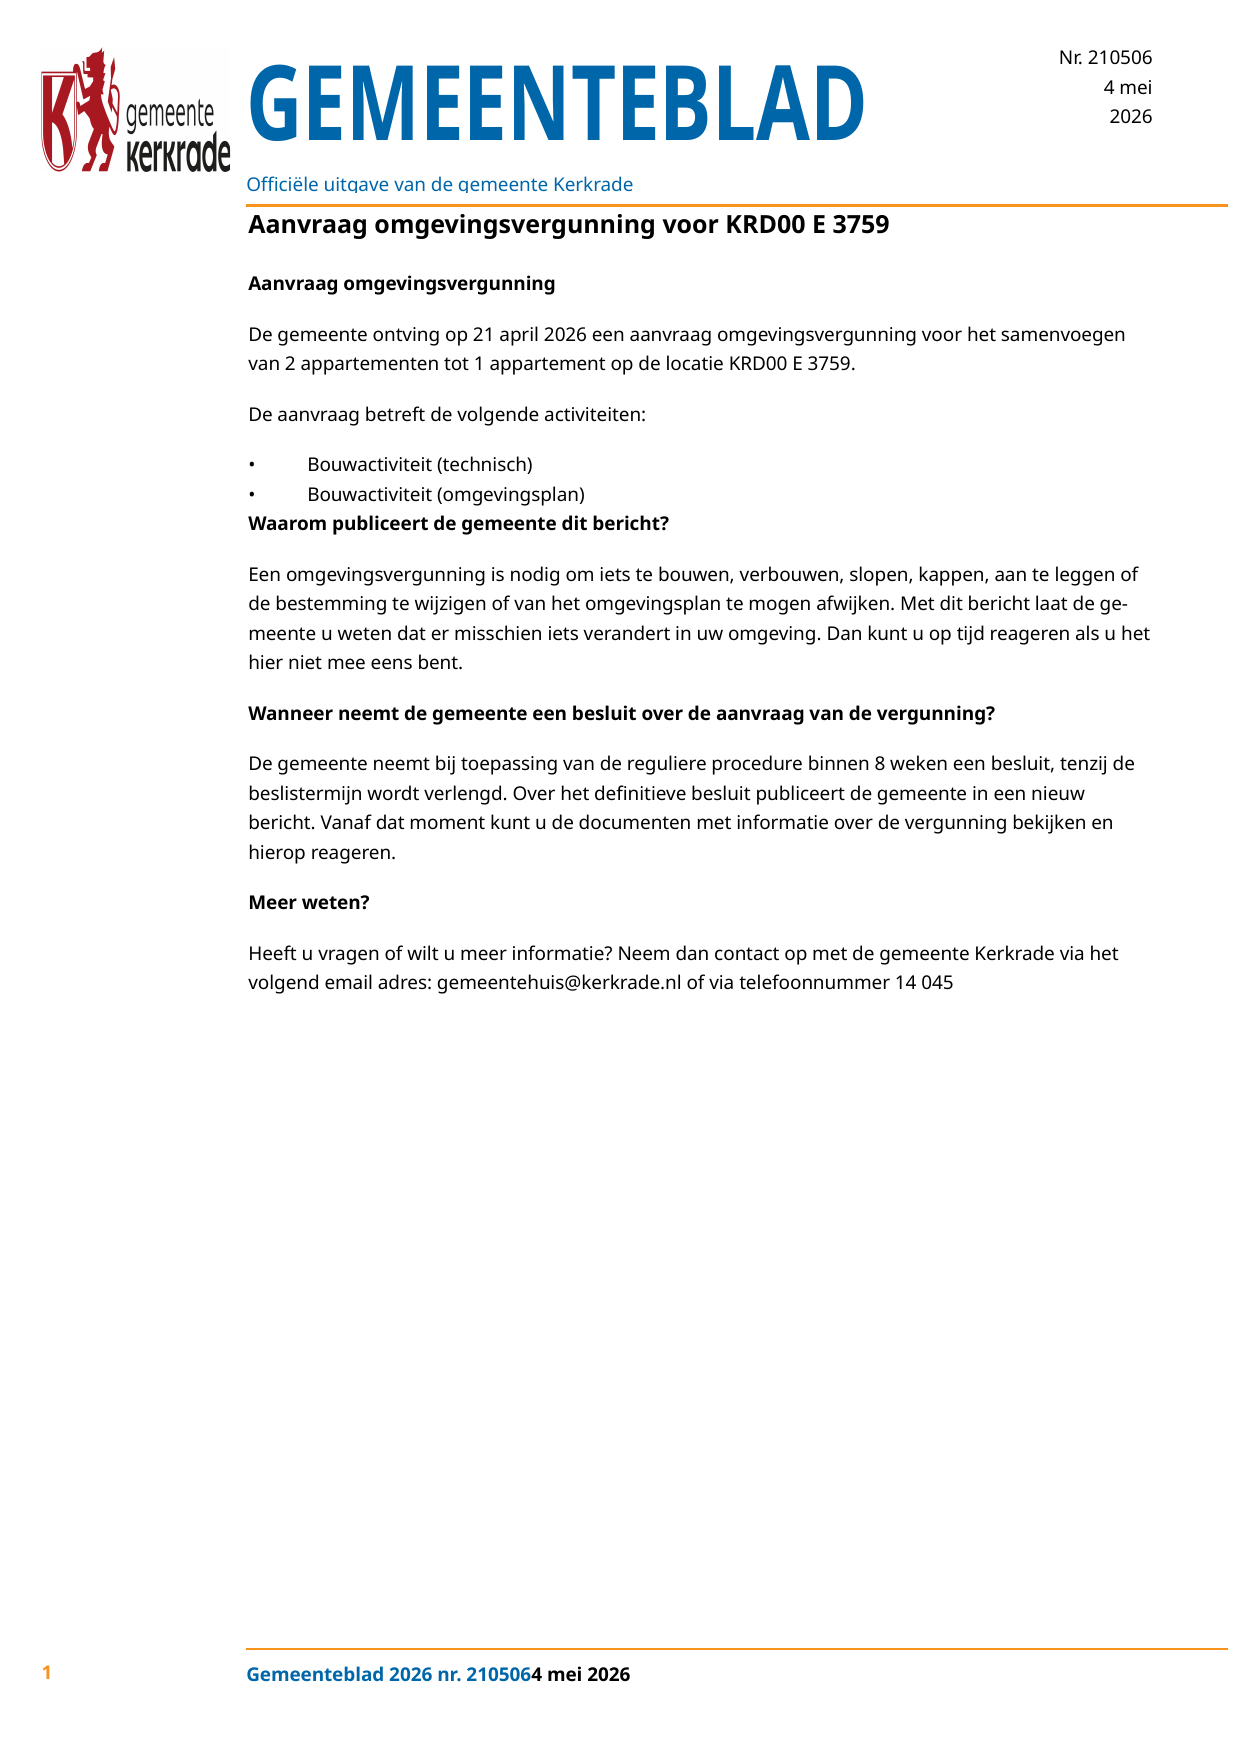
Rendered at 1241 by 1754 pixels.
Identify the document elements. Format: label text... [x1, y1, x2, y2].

text Heeft u vragen of wilt u meer informatie? Neem dan contact op met de gemeente Kerkrade via het volgend email adres: gemeentehuis@kerkrade.nl of via telefoonnummer 14 045 [248, 940, 1152, 995]
text De gemeente ontving op 21 april 2026 een aanvraag omgevingsvergunning voor het samenvoegen van 2 appartementen tot 1 appartement op de locatie KRD00 E 3759. [248, 321, 1152, 376]
text Meer weten? [248, 889, 1152, 915]
text Een omgevingsvergunning is nodig om iets te bouwen, verbouwen, slopen, kappen, aan te leggen of de bestemming te wijzigen of van het omgevingsplan te mogen afwijken. Met dit bericht laat de ge- meente u weten dat er misschien iets verandert in uw omgeving. Dan kunt u op tijd reageren als u het hier niet mee eens bent. [248, 561, 1152, 675]
picture [41, 47, 231, 172]
list Bouwactiviteit (technisch) [248, 451, 1152, 477]
text Wanneer neemt de gemeente een besluit over de aanvraag van de vergunning? [248, 700, 1152, 726]
text De gemeente neemt bij toepassing van de reguliere procedure binnen 8 weken een besluit, tenzij de beslistermijn wordt verlengd. Over het definitieve besluit publiceert de gemeente in een nieuw bericht. Vanaf dat moment kunt u de documenten met informatie over de vergunning bekijken en hierop reageren. [248, 750, 1152, 865]
text De aanvraag betreft de volgende activiteiten: [248, 401, 1152, 426]
list Bouwactiviteit (omgevingsplan) [248, 481, 1152, 506]
text Waarom publiceert de gemeente dit bericht? [248, 510, 1152, 536]
text Aanvraag omgevingsvergunning [248, 270, 1152, 296]
text Aanvraag omgevingsvergunning voor KRD00 E 3759 [248, 207, 1152, 241]
